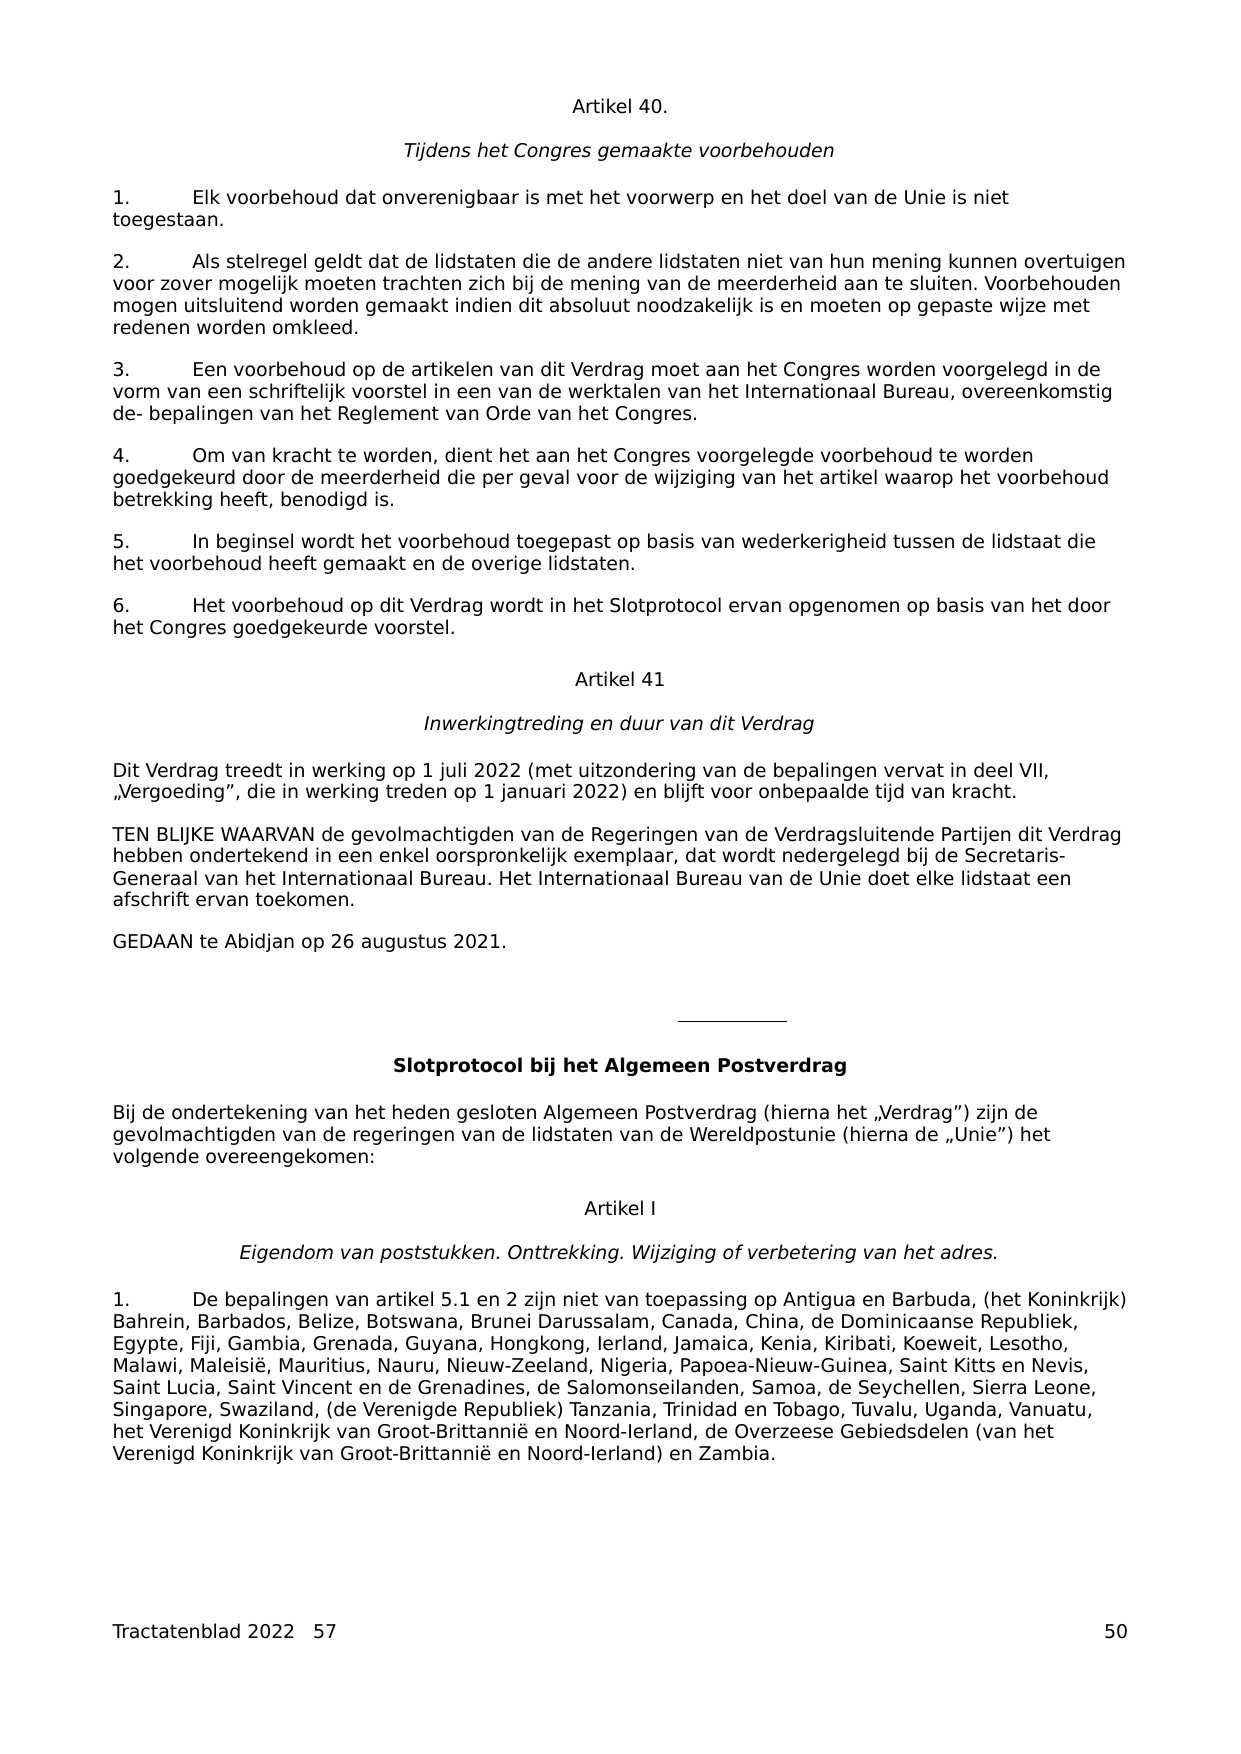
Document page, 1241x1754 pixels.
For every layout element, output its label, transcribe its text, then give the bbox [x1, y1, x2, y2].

text TEN BLIJKE WAARVAN de gevolmachtigden van de Regeringen van de Verdragsluitende Partijen dit Verdrag hebben ondertekend in een enkel oorspronkelijk exemplaar, dat wordt nedergelegd bij de Secretaris-Generaal van het Internationaal Bureau. Het Internationaal Bureau van de Unie doet elke lidstaat een afschrift ervan toekomen. [112, 823, 1128, 911]
text 1. De bepalingen van artikel 5.1 en 2 zijn niet van toepassing op Antigua en Barbuda, (het Koninkrijk) Bahrein, Barbados, Belize, Botswana, Brunei Darussalam, Canada, China, de Dominicaanse Republiek, Egypte, Fiji, Gambia, Grenada, Guyana, Hongkong, Ierland, Jamaica, Kenia, Kiribati, Koeweit, Lesotho, Malawi, Maleisië, Mauritius, Nauru, Nieuw-Zeeland, Nigeria, Papoea-Nieuw-Guinea, Saint Kitts en Nevis, Saint Lucia, Saint Vincent en de Grenadines, de Salomonseilanden, Samoa, de Seychellen, Sierra Leone, Singapore, Swaziland, (de Verenigde Republiek) Tanzania, Trinidad en Tobago, Tuvalu, Uganda, Vanuatu, het Verenigd Koninkrijk van Groot-Brittannië en Noord-Ierland, de Overzeese Gebiedsdelen (van het Verenigd Koninkrijk van Groot-Brittannië en Noord-Ierland) en Zambia. [112, 1289, 1128, 1465]
text 4. Om van kracht te worden, dient het aan het Congres voorgelegde voorbehoud te worden goedgekeurd door de meerderheid die per geval voor de wijziging van het artikel waarop het voorbehoud betrekking heeft, benodigd is. [112, 445, 1128, 511]
text 2. Als stelregel geldt dat de lidstaten die de andere lidstaten niet van hun mening kunnen overtuigen voor zover mogelijk moeten trachten zich bij de mening van de meerderheid aan te sluiten. Voorbehouden mogen uitsluitend worden gemaakt indien dit absoluut noodzakelijk is en moeten op gepaste wijze met redenen worden omkleed. [112, 251, 1128, 339]
text 1. Elk voorbehoud dat onverenigbaar is met het voorwerp en het doel van de Unie is niet toegestaan. [112, 187, 1128, 231]
text Dit Verdrag treedt in werking op 1 juli 2022 (met uitzondering van de bepalingen vervat in deel VII, „Vergoeding”, die in werking treden op 1 januari 2022) en blijft voor onbepaalde tijd van kracht. [112, 759, 1128, 803]
subtitle Artikel 40. Tijdens het Congres gemaakte voorbehouden [112, 96, 1128, 162]
text 5. In beginsel wordt het voorbehoud toegepast op basis van wederkerigheid tussen de lidstaat die het voorbehoud heeft gemaakt en de overige lidstaten. [112, 531, 1128, 574]
subtitle Artikel 41 Inwerkingtreding en duur van dit Verdrag [112, 668, 1128, 734]
text 3. Een voorbehoud op de artikelen van dit Verdrag moet aan het Congres worden voorgelegd in de vorm van een schriftelijk voorstel in een van de werktalen van het Internationaal Bureau, overeenkomstig de- bepalingen van het Reglement van Orde van het Congres. [112, 359, 1128, 425]
text GEDAAN te Abidjan op 26 augustus 2021. [112, 931, 1128, 953]
subtitle Slotprotocol bij het Algemeen Postverdrag [112, 1055, 1128, 1077]
subtitle Artikel I Eigendom van poststukken. Onttrekking. Wijziging of verbetering van het adres. [112, 1198, 1128, 1264]
text 6. Het voorbehoud op dit Verdrag wordt in het Slotprotocol ervan opgenomen op basis van het door het Congres goedgekeurde voorstel. [112, 594, 1128, 638]
text Bij de ondertekening van het heden gesloten Algemeen Postverdrag (hierna het „Verdrag”) zijn de gevolmachtigden van de regeringen van de lidstaten van de Wereldpostunie (hierna de „Unie”) het volgende overeengekomen: [112, 1102, 1128, 1168]
